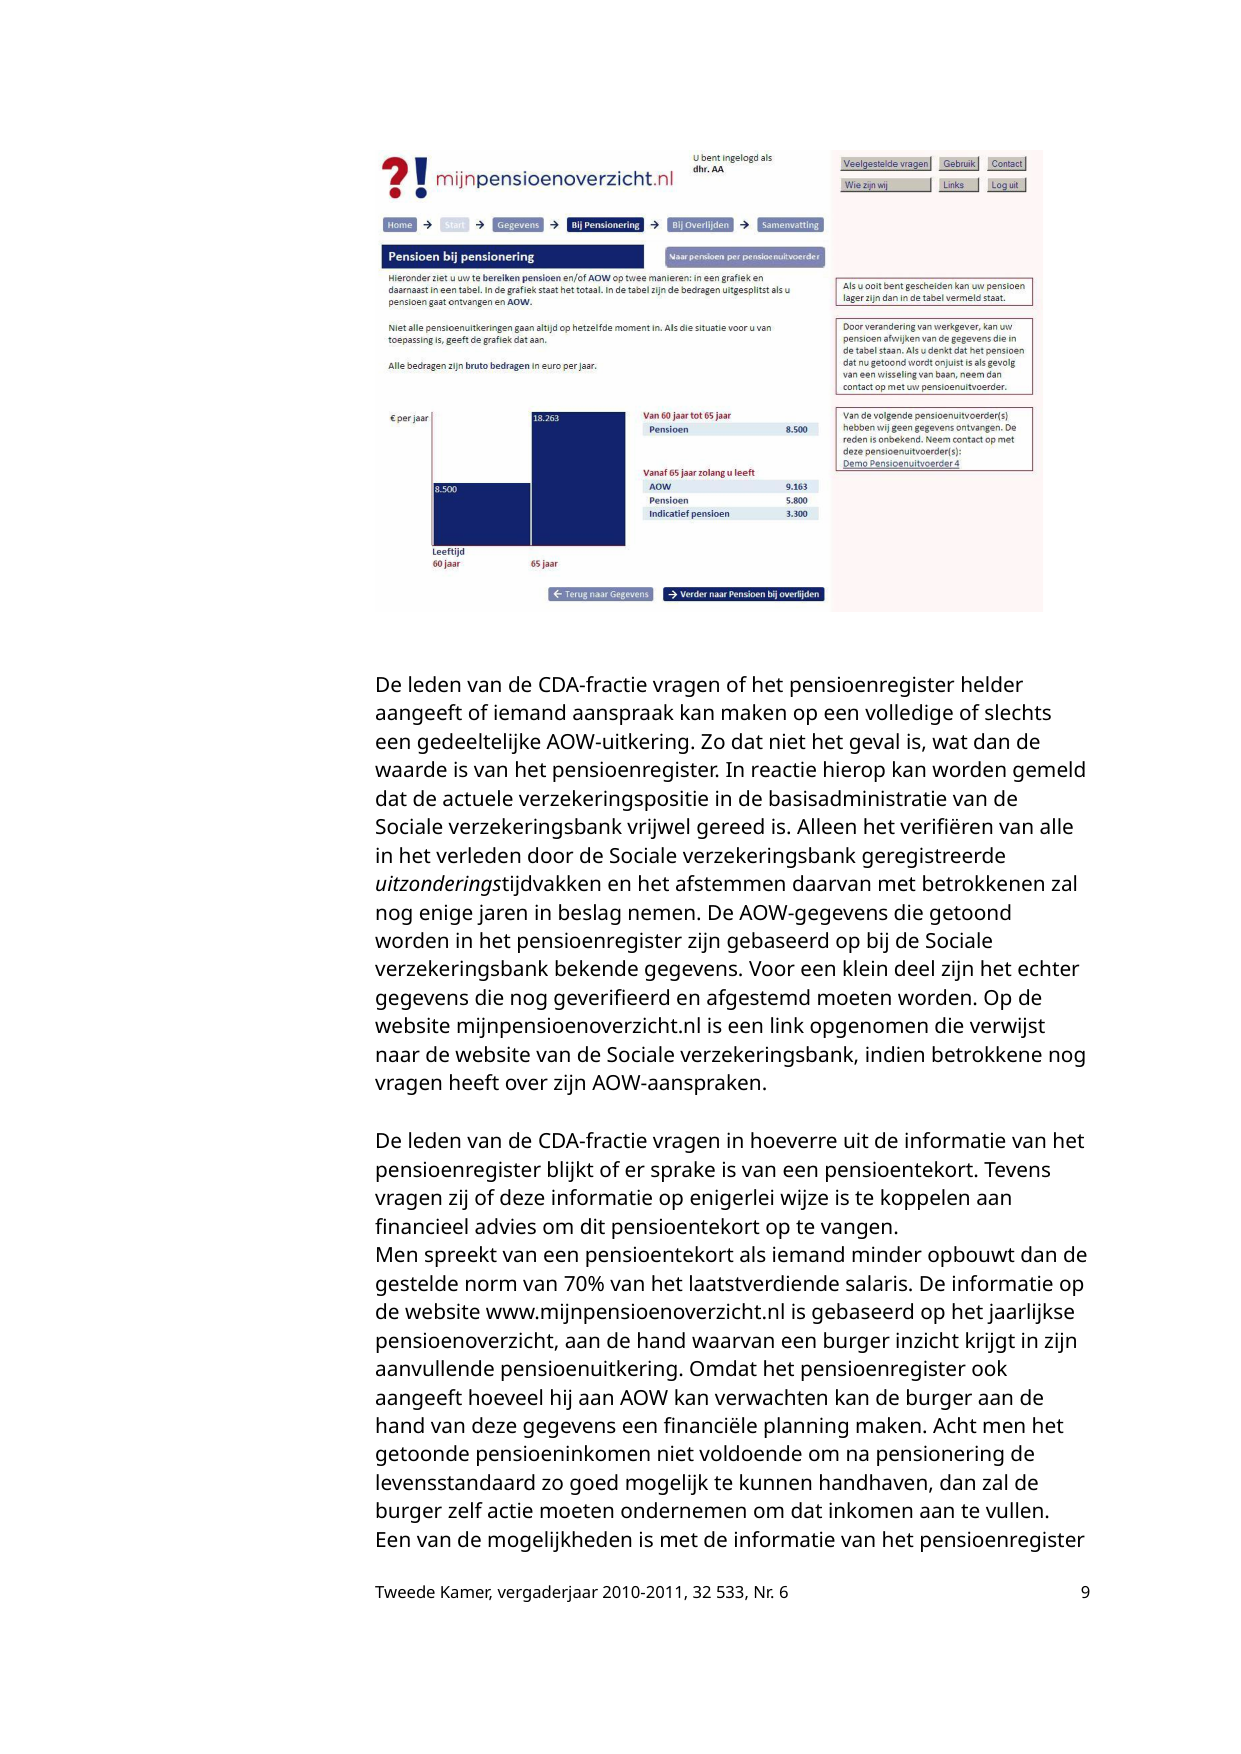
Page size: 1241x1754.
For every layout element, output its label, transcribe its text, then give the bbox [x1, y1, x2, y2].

text De leden van de CDA-fractie vragen in hoeverre uit de informatie van het pensioenregister blijkt of er sprake is van een pensioentekort. Tevens vragen zij of deze informatie op enigerlei wijze is te koppelen aan financieel advies om dit pensioentekort op te vangen. [375, 1127, 1090, 1240]
text De leden van de CDA-fractie vragen of het pensioenregister helder aangeeft of iemand aanspraak kan maken op een volledige of slechts een gedeeltelijke AOW-uitkering. Zo dat niet het geval is, wat dan de waarde is van het pensioenregister. In reactie hierop kan worden gemeld dat de actuele verzekeringspositie in de basisadministratie van de Sociale verzekeringsbank vrijwel gereed is. Alleen het verifiëren van alle in het verleden door de Sociale verzekeringsbank geregistreerde uitzonderingstijdvakken en het afstemmen daarvan met betrokkenen zal nog enige jaren in beslag nemen. De AOW-gegevens die getoond worden in het pensioenregister zijn gebaseerd op bij de Sociale verzekeringsbank bekende gegevens. Voor een klein deel zijn het echter gegevens die nog geverifieerd en afgestemd moeten worden. Op de website mijnpensioenoverzicht.nl is een link opgenomen die verwijst naar de website van de Sociale verzekeringsbank, indien betrokkene nog vragen heeft over zijn AOW-aanspraken. [375, 670, 1090, 1097]
text Men spreekt van een pensioentekort als iemand minder opbouwt dan de gestelde norm van 70% van het laatstverdiende salaris. De informatie op de website www.mijnpensioenoverzicht.nl is gebaseerd op het jaarlijkse pensioenoverzicht, aan de hand waarvan een burger inzicht krijgt in zijn aanvullende pensioenuitkering. Omdat het pensioenregister ook aangeeft hoeveel hij aan AOW kan verwachten kan de burger aan de hand van deze gegevens een financiële planning maken. Acht men het getoonde pensioeninkomen niet voldoende om na pensionering de levensstandaard zo goed mogelijk te kunnen handhaven, dan zal de burger zelf actie moeten ondernemen om dat inkomen aan te vullen. Een van de mogelijkheden is met de informatie van het pensioenregister [375, 1240, 1090, 1553]
picture [375, 150, 1044, 612]
